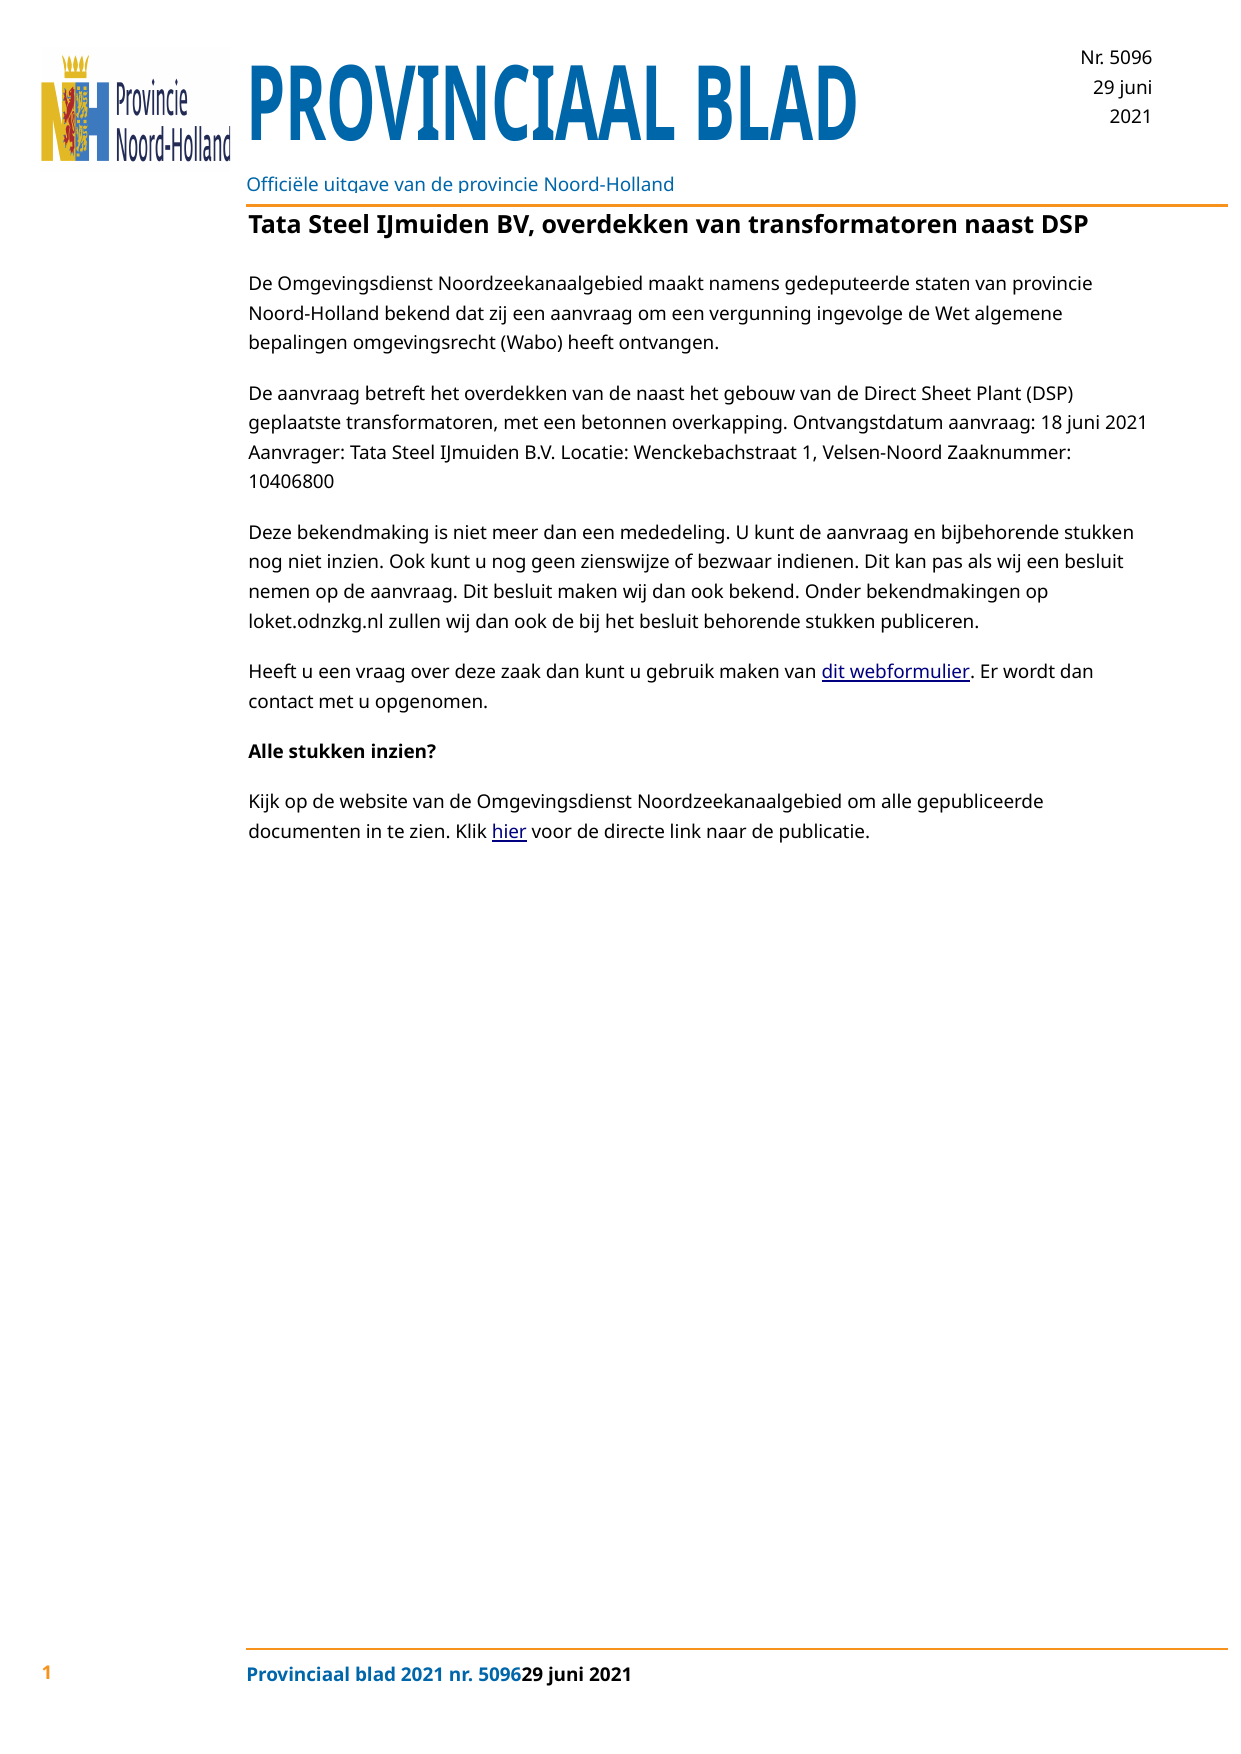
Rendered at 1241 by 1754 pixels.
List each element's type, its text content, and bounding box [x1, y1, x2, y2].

text Deze bekendmaking is niet meer dan een mededeling. U kunt de aanvraag en bijbehorende stukken nog niet inzien. Ook kunt u nog geen zienswijze of bezwaar indienen. Dit kan pas als wij een besluit nemen op de aanvraag. Dit besluit maken wij dan ook bekend. Onder bekendmakingen op loket.odnzkg.nl zullen wij dan ook de bij het besluit behorende stukken publiceren. [248, 519, 1152, 633]
text De aanvraag betreft het overdekken van de naast het gebouw van de Direct Sheet Plant (DSP) geplaatste transformatoren, met een betonnen overkapping. Ontvangstdatum aanvraag: 18 juni 2021 Aanvrager: Tata Steel IJmuiden B.V. Locatie: Wenckebachstraat 1, Velsen-Noord Zaaknummer: 10406800 [248, 380, 1152, 494]
text Heeft u een vraag over deze zaak dan kunt u gebruik maken van dit webformulier. Er wordt dan contact met u opgenomen. [248, 658, 1152, 713]
text Tata Steel IJmuiden BV, overdekken van transformatoren naast DSP [248, 207, 1152, 241]
text De Omgevingsdienst Noordzeekanaalgebied maakt namens gedeputeerde staten van provincie Noord-Holland bekend dat zij een aanvraag om een vergunning ingevolge de Wet algemene bepalingen omgevingsrecht (Wabo) heeft ontvangen. [248, 270, 1152, 355]
picture [41, 47, 231, 172]
text Kijk op de website van de Omgevingsdienst Noordzeekanaalgebied om alle gepubliceerde documenten in te zien. Klik hier voor de directe link naar de publicatie. [248, 789, 1152, 844]
text Alle stukken inzien? [248, 738, 1152, 764]
